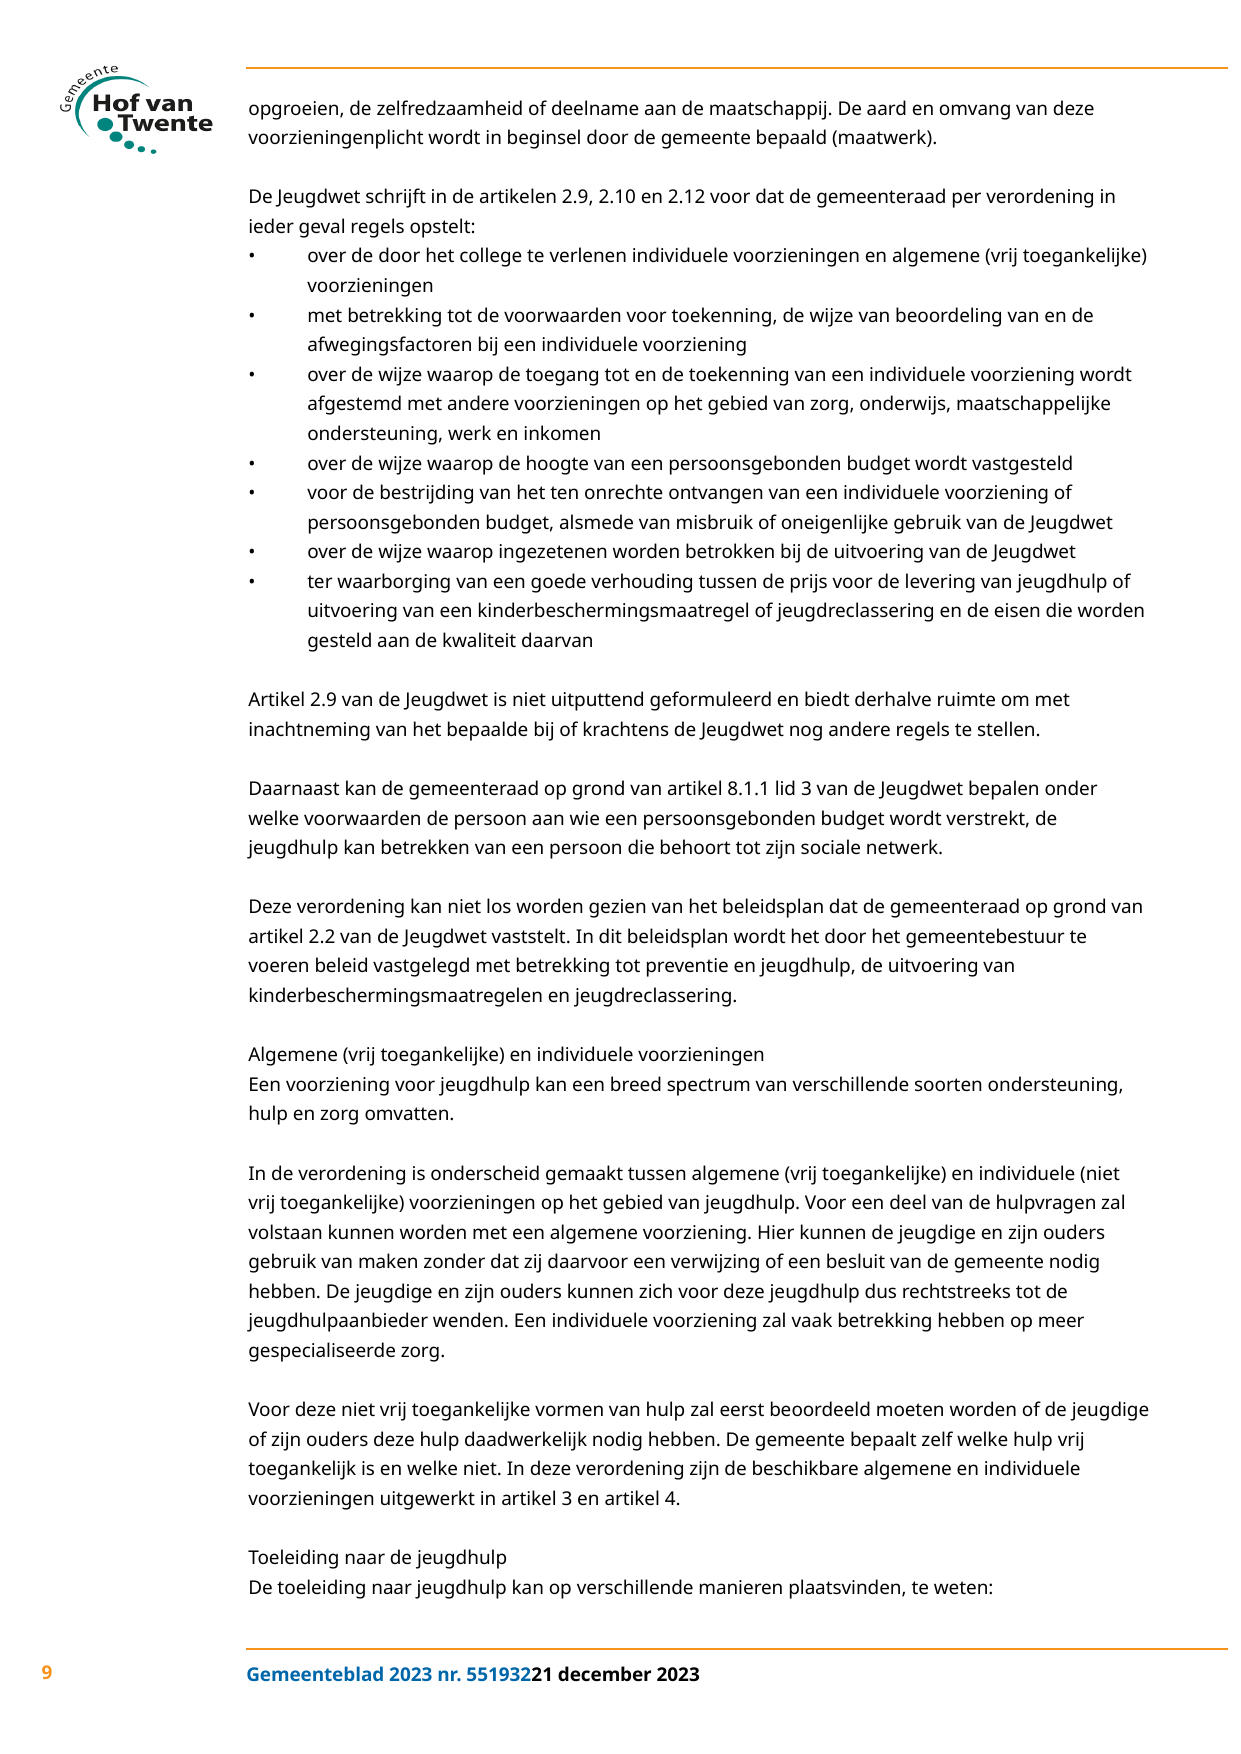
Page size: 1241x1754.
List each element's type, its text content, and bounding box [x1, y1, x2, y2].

text Artikel 2.9 van de Jeugdwet is niet uitputtend geformuleerd en biedt derhalve ruimte om met inachtneming van het bepaalde bij of krachtens de Jeugdwet nog andere regels te stellen. [248, 686, 1152, 742]
list ter waarborging van een goede verhouding tussen de prijs voor de levering van jeugdhulp of uitvoering van een kinderbeschermingsmaatregel of jeugdreclassering en de eisen die worden gesteld aan de kwaliteit daarvan [248, 568, 1152, 653]
text Toeleiding naar de jeugdhulp [248, 1544, 1152, 1570]
text De toeleiding naar jeugdhulp kan op verschillende manieren plaatsvinden, te weten: [248, 1574, 1152, 1600]
picture [41, 47, 231, 172]
text Daarnaast kan de gemeenteraad op grond van artikel 8.1.1 lid 3 van de Jeugdwet bepalen onder welke voorwaarden de persoon aan wie een persoonsgebonden budget wordt verstrekt, de jeugdhulp kan betrekken van een persoon die behoort tot zijn sociale netwerk. [248, 775, 1152, 860]
text Voor deze niet vrij toegankelijke vormen van hulp zal eerst beoordeeld moeten worden of de jeugdige of zijn ouders deze hulp daadwerkelijk nodig hebben. De gemeente bepaalt zelf welke hulp vrij toegankelijk is en welke niet. In deze verordening zijn de beschikbare algemene en individuele voorzieningen uitgewerkt in artikel 3 en artikel 4. [248, 1396, 1152, 1511]
text De Jeugdwet schrijft in de artikelen 2.9, 2.10 en 2.12 voor dat de gemeenteraad per verordening in ieder geval regels opstelt: [248, 183, 1152, 239]
text Algemene (vrij toegankelijke) en individuele voorzieningen [248, 1041, 1152, 1067]
list over de wijze waarop ingezetenen worden betrokken bij de uitvoering van de Jeugdwet [248, 538, 1152, 564]
list over de door het college te verlenen individuele voorzieningen en algemene (vrij toegankelijke) voorzieningen [248, 243, 1152, 298]
text opgroeien, de zelfredzaamheid of deelname aan de maatschappij. De aard en omvang van deze voorzieningenplicht wordt in beginsel door de gemeente bepaald (maatwerk). [248, 95, 1152, 150]
list over de wijze waarop de hoogte van een persoonsgebonden budget wordt vastgesteld [248, 450, 1152, 476]
text Een voorziening voor jeugdhulp kan een breed spectrum van verschillende soorten ondersteuning, hulp en zorg omvatten. [248, 1071, 1152, 1126]
text Deze verordening kan niet los worden gezien van het beleidsplan dat de gemeenteraad op grond van artikel 2.2 van de Jeugdwet vaststelt. In dit beleidsplan wordt het door het gemeentebestuur te voeren beleid vastgelegd met betrekking tot preventie en jeugdhulp, de uitvoering van kinderbeschermingsmaatregelen en jeugdreclassering. [248, 893, 1152, 1008]
list voor de bestrijding van het ten onrechte ontvangen van een individuele voorziening of persoonsgebonden budget, alsmede van misbruik of oneigenlijke gebruik van de Jeugdwet [248, 479, 1152, 535]
list over de wijze waarop de toegang tot en de toekenning van een individuele voorziening wordt afgestemd met andere voorzieningen op het gebied van zorg, onderwijs, maatschappelijke ondersteuning, werk en inkomen [248, 361, 1152, 446]
list met betrekking tot de voorwaarden voor toekenning, de wijze van beoordeling van en de afwegingsfactoren bij een individuele voorziening [248, 302, 1152, 357]
text In de verordening is onderscheid gemaakt tussen algemene (vrij toegankelijke) en individuele (niet vrij toegankelijke) voorzieningen op het gebied van jeugdhulp. Voor een deel van de hulpvragen zal volstaan kunnen worden met een algemene voorziening. Hier kunnen de jeugdige en zijn ouders gebruik van maken zonder dat zij daarvoor een verwijzing of een besluit van de gemeente nodig hebben. De jeugdige en zijn ouders kunnen zich voor deze jeugdhulp dus rechtstreeks tot de jeugdhulpaanbieder wenden. Een individuele voorziening zal vaak betrekking hebben op meer gespecialiseerde zorg. [248, 1160, 1152, 1363]
